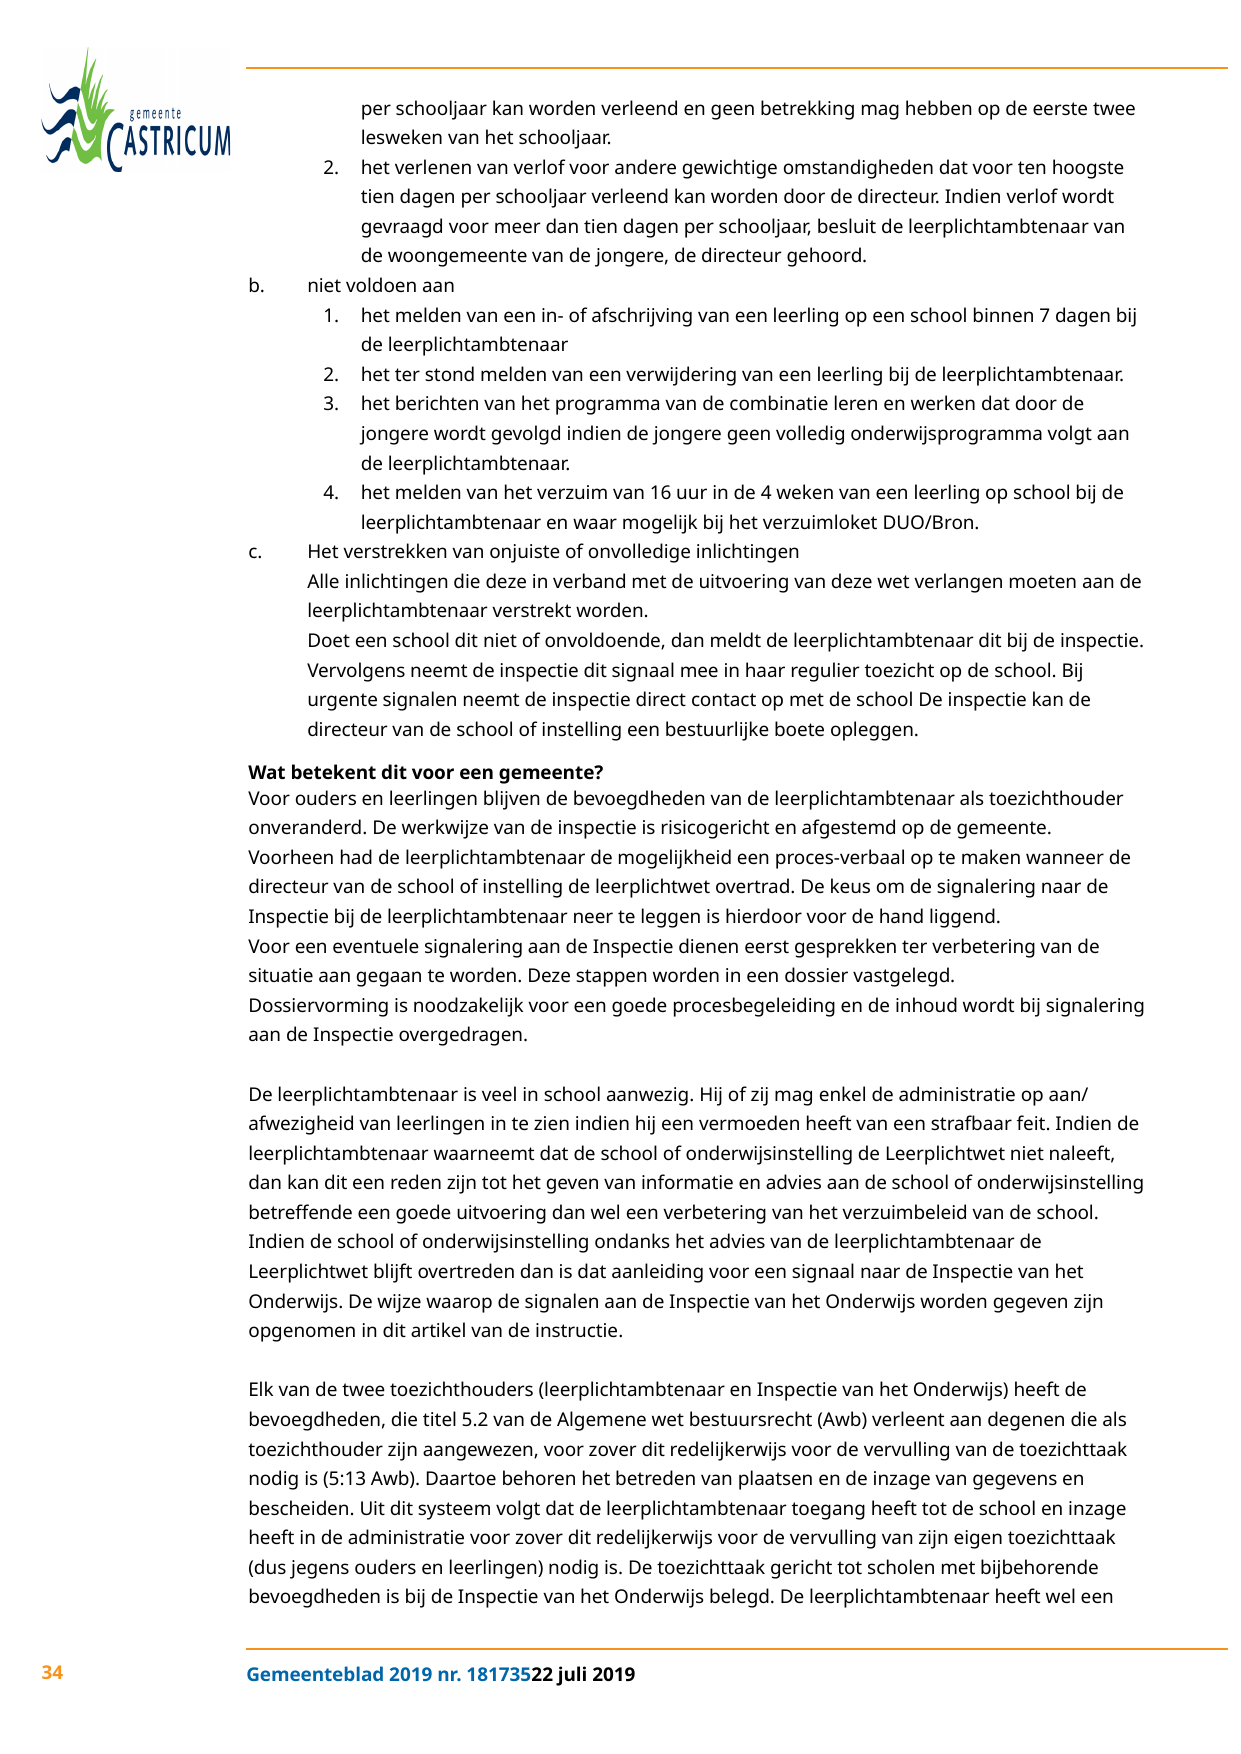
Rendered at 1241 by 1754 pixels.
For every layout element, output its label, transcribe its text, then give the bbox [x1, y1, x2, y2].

list Alle inlichtingen die deze in verband met de uitvoering van deze wet verlangen moeten aan de leerplichtambtenaar verstrekt worden. [248, 568, 1152, 623]
text Dossiervorming is noodzakelijk voor een goede procesbegeleiding en de inhoud wordt bij signalering aan de Inspectie overgedragen. [248, 992, 1152, 1047]
text De leerplichtambtenaar is veel in school aanwezig. Hij of zij mag enkel de administratie op aan/ afwezigheid van leerlingen in te zien indien hij een vermoeden heeft van een strafbaar feit. Indien de leerplichtambtenaar waarneemt dat de school of onderwijsinstelling de Leerplichtwet niet naleeft, dan kan dit een reden zijn tot het geven van informatie en advies aan de school of onderwijsinstelling betreffende een goede uitvoering dan wel een verbetering van het verzuimbeleid van de school. Indien de school of onderwijsinstelling ondanks het advies van de leerplichtambtenaar de Leerplichtwet blijft overtreden dan is dat aanleiding voor een signaal naar de Inspectie van het Onderwijs. De wijze waarop de signalen aan de Inspectie van het Onderwijs worden gegeven zijn opgenomen in dit artikel van de instructie. [248, 1081, 1152, 1343]
text Wat betekent dit voor een gemeente? [248, 759, 1152, 785]
text Voor een eventuele signalering aan de Inspectie dienen eerst gesprekken ter verbetering van de situatie aan gegaan te worden. Deze stappen worden in een dossier vastgelegd. [248, 933, 1152, 988]
text Voorheen had de leerplichtambtenaar de mogelijkheid een proces-verbaal op te maken wanneer de directeur van de school of instelling de leerplichtwet overtrad. De keus om de signalering naar de Inspectie bij de leerplichtambtenaar neer te leggen is hierdoor voor de hand liggend. [248, 844, 1152, 929]
list het melden van een in- of afschrijving van een leerling op een school binnen 7 dagen bij de leerplichtambtenaar [323, 302, 1152, 357]
list per schooljaar kan worden verleend en geen betrekking mag hebben op de eerste twee lesweken van het schooljaar. [323, 95, 1152, 150]
list Doet een school dit niet of onvoldoende, dan meldt de leerplichtambtenaar dit bij de inspectie. Vervolgens neemt de inspectie dit signaal mee in haar regulier toezicht op de school. Bij urgente signalen neemt de inspectie direct contact op met de school De inspectie kan de directeur van de school of instelling een bestuurlijke boete opleggen. [248, 627, 1152, 742]
text Elk van de twee toezichthouders (leerplichtambtenaar en Inspectie van het Onderwijs) heeft de bevoegdheden, die titel 5.2 van de Algemene wet bestuursrecht (Awb) verleent aan degenen die als toezichthouder zijn aangewezen, voor zover dit redelijkerwijs voor de vervulling van de toezichttaak nodig is (5:13 Awb). Daartoe behoren het betreden van plaatsen en de inzage van gegevens en bescheiden. Uit dit systeem volgt dat de leerplichtambtenaar toegang heeft tot de school en inzage heeft in de administratie voor zover dit redelijkerwijs voor de vervulling van zijn eigen toezichttaak (dus jegens ouders en leerlingen) nodig is. De toezichttaak gericht tot scholen met bijbehorende bevoegdheden is bij de Inspectie van het Onderwijs belegd. De leerplichtambtenaar heeft wel een [248, 1377, 1152, 1609]
list het berichten van het programma van de combinatie leren en werken dat door de jongere wordt gevolgd indien de jongere geen volledig onderwijsprogramma volgt aan de leerplichtambtenaar. [323, 391, 1152, 476]
list Het verstrekken van onjuiste of onvolledige inlichtingen [248, 538, 1152, 564]
picture [41, 47, 231, 172]
list niet voldoen aan [248, 272, 1152, 298]
list het melden van het verzuim van 16 uur in de 4 weken van een leerling op school bij de leerplichtambtenaar en waar mogelijk bij het verzuimloket DUO/Bron. [323, 479, 1152, 535]
list het ter stond melden van een verwijdering van een leerling bij de leerplichtambtenaar. [323, 361, 1152, 387]
list het verlenen van verlof voor andere gewichtige omstandigheden dat voor ten hoogste tien dagen per schooljaar verleend kan worden door de directeur. Indien verlof wordt gevraagd voor meer dan tien dagen per schooljaar, besluit de leerplichtambtenaar van de woongemeente van de jongere, de directeur gehoord. [323, 154, 1152, 268]
text Voor ouders en leerlingen blijven de bevoegdheden van de leerplichtambtenaar als toezichthouder onveranderd. De werkwijze van de inspectie is risicogericht en afgestemd op de gemeente. [248, 785, 1152, 840]
